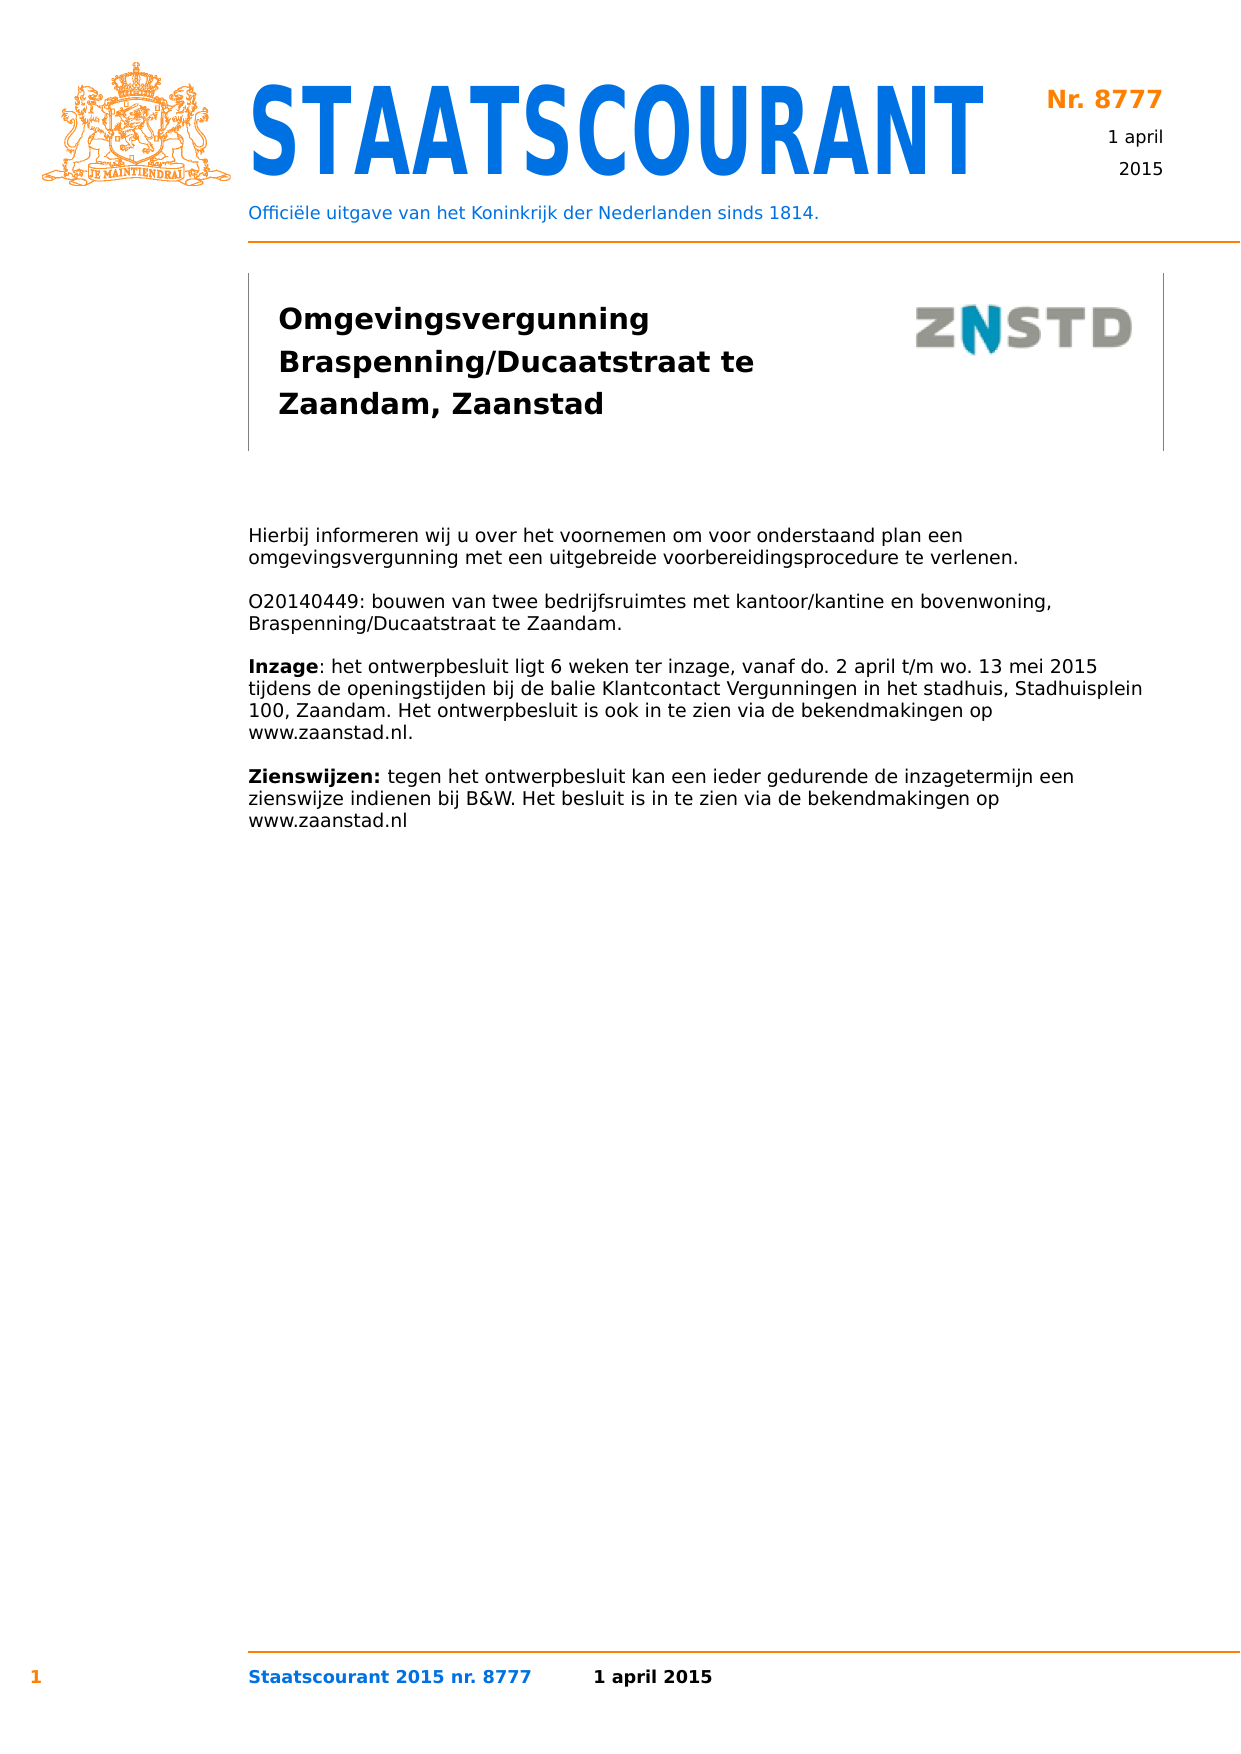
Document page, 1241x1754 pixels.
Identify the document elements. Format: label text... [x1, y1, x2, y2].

subtitle Omgevingsvergunning Braspenning/Ducaatstraat te Zaandam, Zaanstad [249, 273, 1163, 451]
table_header STAATSCOURANT [248, 62, 998, 203]
text O20140449: bouwen van twee bedrijfsruimtes met kantoor/kantine en bovenwoning, Braspenning/Ducaatstraat te Zaandam. [248, 591, 1163, 634]
text Zienswijzen: tegen het ontwerpbesluit kan een ieder gedurende de inzagetermijn een zienswijze indienen bij B&W. Het besluit is in te zien via de bekendmakingen op www.zaanstad.nl [248, 766, 1163, 832]
table_header Nr. 8777 [998, 62, 1240, 121]
picture [41, 62, 231, 186]
text Hierbij informeren wij u over het voornemen om voor onderstaand plan een omgevingsvergunning met een uitgebreide voorbereidingsprocedure te verlenen. [248, 525, 1163, 569]
picture [914, 302, 1134, 356]
text Inzage: het ontwerpbesluit ligt 6 weken ter inzage, vanaf do. 2 april t/m wo. 13 mei 2015 tijdens de openingstijden bij de balie Klantcontact Vergunningen in het stadhuis, Stadhuisplein 100, Zaandam. Het ontwerpbesluit is ook in te zien via de bekendmakingen op www.zaanstad.nl. [248, 656, 1163, 744]
table_header [25, 62, 248, 241]
table_cell Officiële uitgave van het Koninkrijk der Nederlanden sinds 1814. [248, 203, 1240, 241]
table_cell 1 april [998, 121, 1240, 153]
table_cell 2015 [998, 153, 1240, 203]
